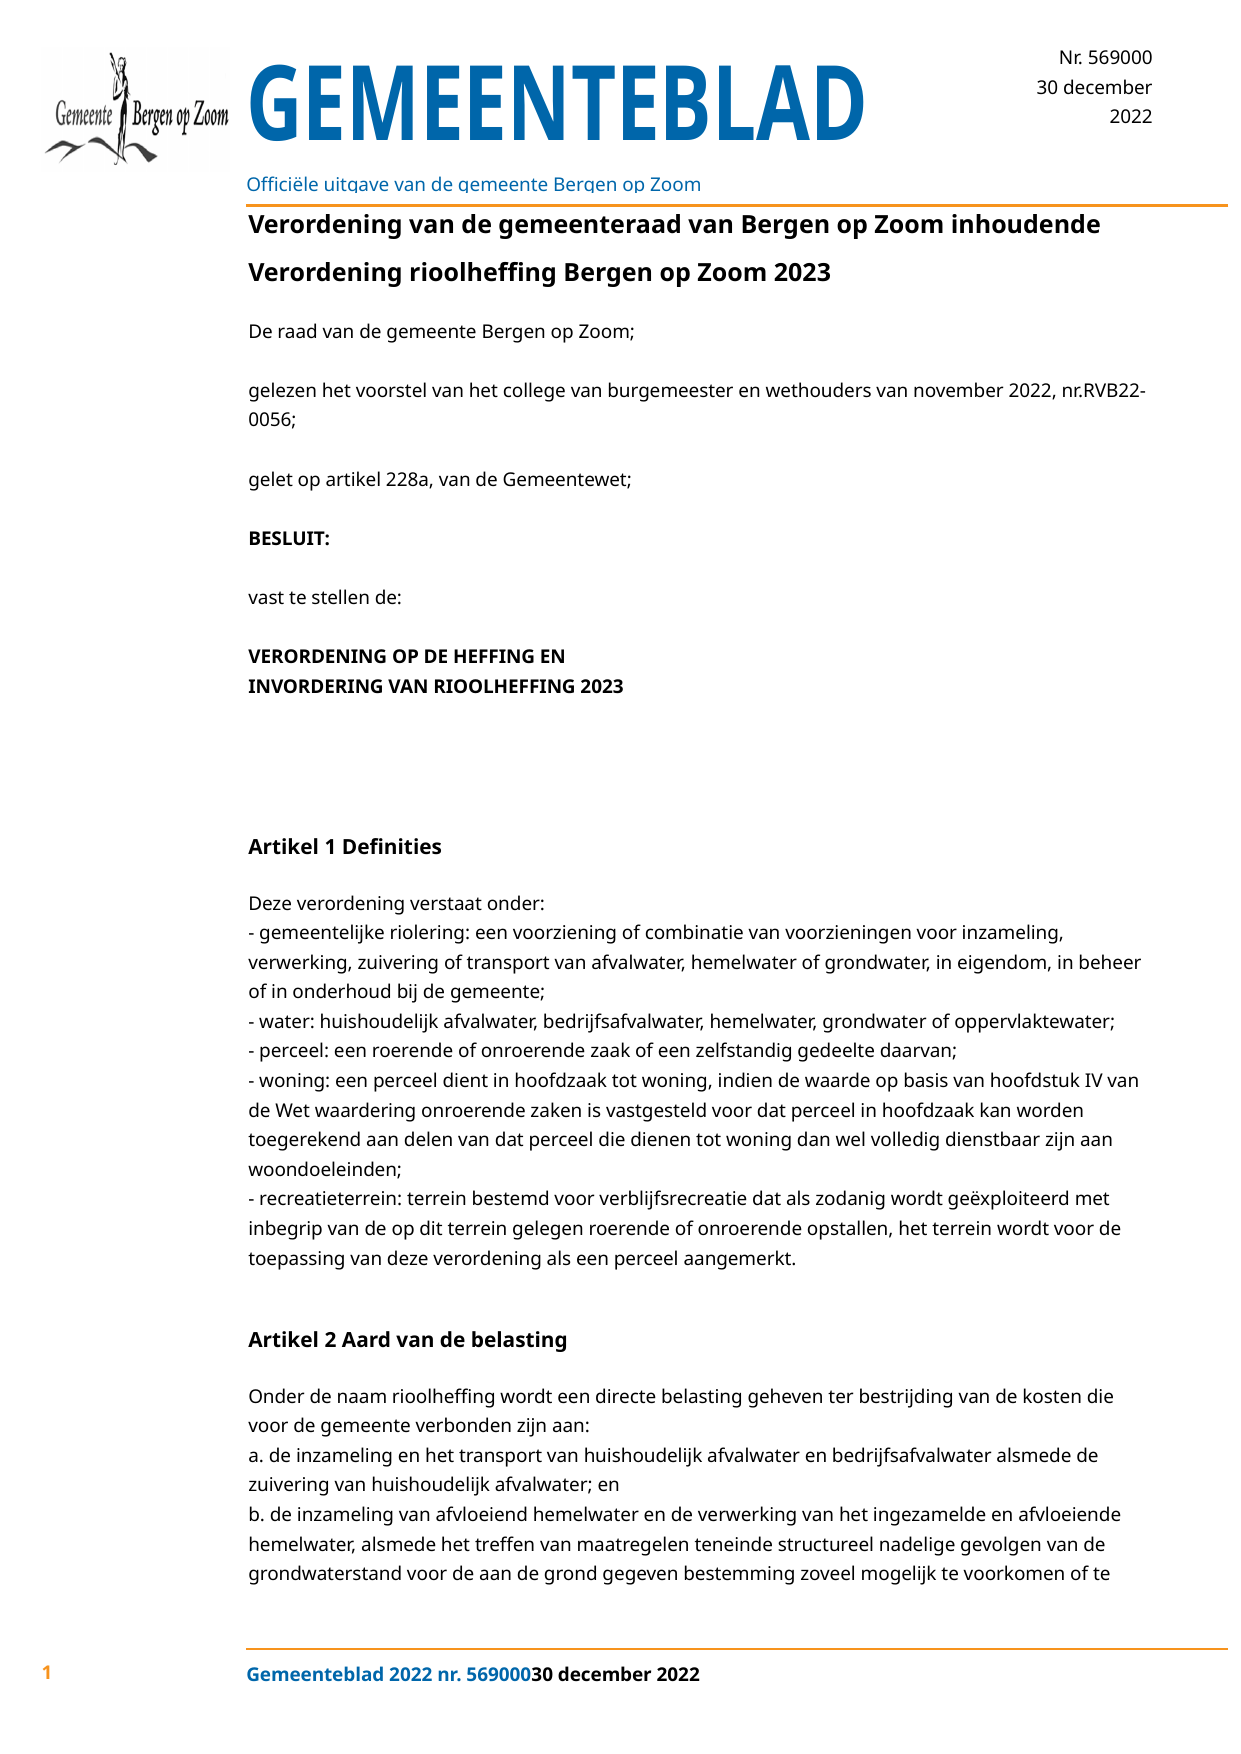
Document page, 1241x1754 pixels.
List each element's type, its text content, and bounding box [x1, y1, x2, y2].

text BESLUIT: [248, 525, 1152, 551]
text - recreatieterrein: terrein bestemd voor verblijfsrecreatie dat als zodanig wordt geëxploiteerd met inbegrip van de op dit terrein gelegen roerende of onroerende opstallen, het terrein wordt voor de toepassing van deze verordening als een perceel aangemerkt. [248, 1186, 1152, 1271]
text Artikel 2 Aard van de belasting [248, 1325, 1152, 1353]
text - woning: een perceel dient in hoofdzaak tot woning, indien de waarde op basis van hoofdstuk IV van de Wet waardering onroerende zaken is vastgesteld voor dat perceel in hoofdzaak kan worden toegerekend aan delen van dat perceel die dienen tot woning dan wel volledig dienstbaar zijn aan woondoeleinden; [248, 1067, 1152, 1182]
text Deze verordening verstaat onder: [248, 890, 1152, 916]
text - water: huishoudelijk afvalwater, bedrijfsafvalwater, hemelwater, grondwater of oppervlaktewater; [248, 1008, 1152, 1034]
text Artikel 1 Definities [248, 832, 1152, 860]
text De raad van de gemeente Bergen op Zoom; [248, 318, 1152, 344]
text gelezen het voorstel van het college van burgemeester en wethouders van november 2022, nr.RVB22-0056; [248, 377, 1152, 432]
text Onder de naam rioolheffing wordt een directe belasting geheven ter bestrijding van de kosten die voor de gemeente verbonden zijn aan: [248, 1383, 1152, 1438]
text INVORDERING VAN RIOOLHEFFING 2023 [248, 673, 1152, 699]
text gelet op artikel 228a, van de Gemeentewet; [248, 466, 1152, 492]
text - gemeentelijke riolering: een voorziening of combinatie van voorzieningen voor inzameling, verwerking, zuivering of transport van afvalwater, hemelwater of grondwater, in eigendom, in beheer of in onderhoud bij de gemeente; [248, 919, 1152, 1004]
text VERORDENING OP DE HEFFING EN [248, 643, 1152, 669]
text a. de inzameling en het transport van huishoudelijk afvalwater en bedrijfsafvalwater alsmede de zuivering van huishoudelijk afvalwater; en [248, 1442, 1152, 1497]
text vast te stellen de: [248, 584, 1152, 610]
text Verordening van de gemeenteraad van Bergen op Zoom inhoudende Verordening rioolheffing Bergen op Zoom 2023 [248, 207, 1152, 288]
text b. de inzameling van afvloeiend hemelwater en de verwerking van het ingezamelde en afvloeiende hemelwater, alsmede het treffen van maatregelen teneinde structureel nadelige gevolgen van de grondwaterstand voor de aan de grond gegeven bestemming zoveel mogelijk te voorkomen of te [248, 1501, 1152, 1586]
text - perceel: een roerende of onroerende zaak of een zelfstandig gedeelte daarvan; [248, 1038, 1152, 1063]
picture [41, 47, 231, 172]
